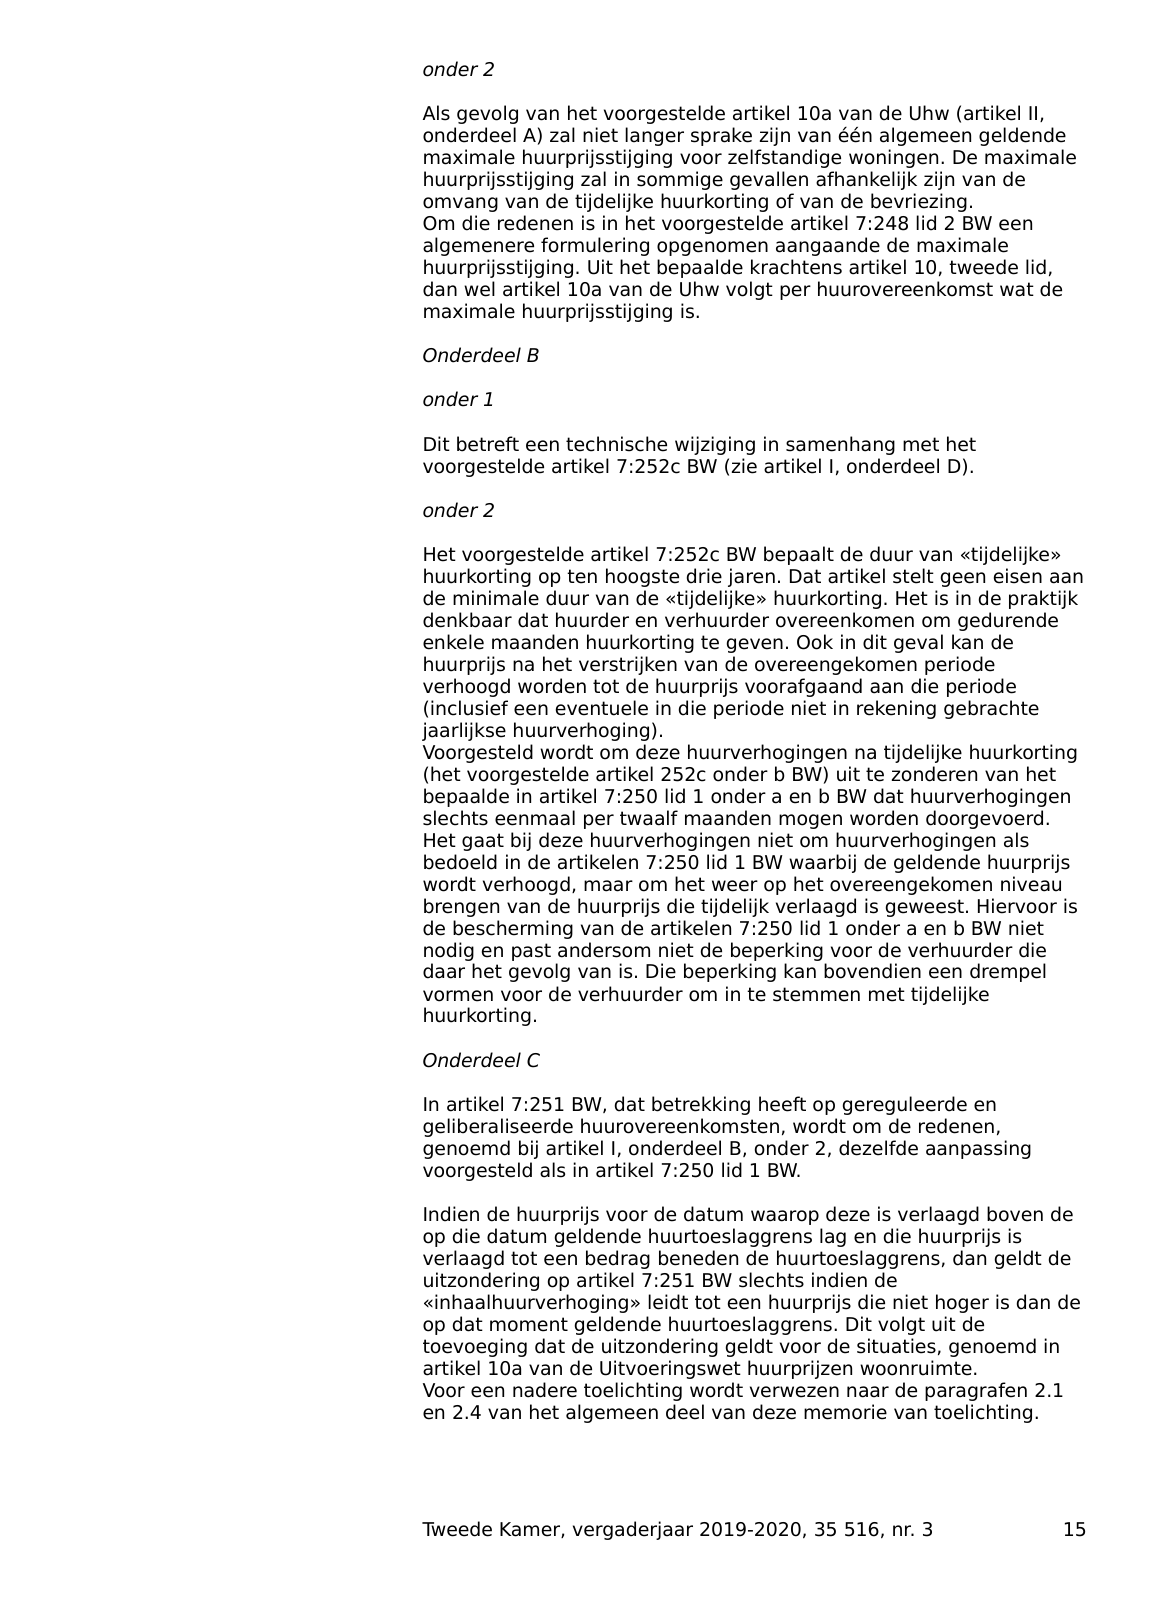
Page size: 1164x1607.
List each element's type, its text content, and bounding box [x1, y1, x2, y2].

text Het voorgestelde artikel 7:252c BW bepaalt de duur van «tijdelijke» huurkorting op ten hoogste drie jaren. Dat artikel stelt geen eisen aan de minimale duur van de «tijdelijke» huurkorting. Het is in de praktijk denkbaar dat huurder en verhuurder overeenkomen om gedurende enkele maanden huurkorting te geven. Ook in dit geval kan de huurprijs na het verstrijken van de overeengekomen periode verhoogd worden tot de huurprijs voorafgaand aan die periode (inclusief een eventuele in die periode niet in rekening gebrachte jaarlijkse huurverhoging). [422, 544, 1087, 742]
subtitle onder 2 [422, 500, 1087, 522]
text Dit betreft een technische wijziging in samenhang met het voorgestelde artikel 7:252c BW (zie artikel I, onderdeel D). [422, 433, 1087, 477]
subtitle Onderdeel B [422, 345, 1087, 367]
subtitle Onderdeel C [422, 1049, 1087, 1072]
subtitle onder 2 [422, 59, 1087, 81]
subtitle onder 1 [422, 389, 1087, 411]
text Voorgesteld wordt om deze huurverhogingen na tijdelijke huurkorting (het voorgestelde artikel 252c onder b BW) uit te zonderen van het bepaalde in artikel 7:250 lid 1 onder a en b BW dat huurverhogingen slechts eenmaal per twaalf maanden mogen worden doorgevoerd. Het gaat bij deze huurverhogingen niet om huurverhogingen als bedoeld in de artikelen 7:250 lid 1 BW waarbij de geldende huurprijs wordt verhoogd, maar om het weer op het overeengekomen niveau brengen van de huurprijs die tijdelijk verlaagd is geweest. Hiervoor is de bescherming van de artikelen 7:250 lid 1 onder a en b BW niet nodig en past andersom niet de beperking voor de verhuurder die daar het gevolg van is. Die beperking kan bovendien een drempel vormen voor de verhuurder om in te stemmen met tijdelijke huurkorting. [422, 742, 1087, 1027]
text Voor een nadere toelichting wordt verwezen naar de paragrafen 2.1 en 2.4 van het algemeen deel van deze memorie van toelichting. [422, 1380, 1087, 1424]
text Indien de huurprijs voor de datum waarop deze is verlaagd boven de op die datum geldende huurtoeslaggrens lag en die huurprijs is verlaagd tot een bedrag beneden de huurtoeslaggrens, dan geldt de uitzondering op artikel 7:251 BW slechts indien de «inhaalhuurverhoging» leidt tot een huurprijs die niet hoger is dan de op dat moment geldende huurtoeslaggrens. Dit volgt uit de toevoeging dat de uitzondering geldt voor de situaties, genoemd in artikel 10a van de Uitvoeringswet huurprijzen woonruimte. [422, 1204, 1087, 1380]
text Als gevolg van het voorgestelde artikel 10a van de Uhw (artikel II, onderdeel A) zal niet langer sprake zijn van één algemeen geldende maximale huurprijsstijging voor zelfstandige woningen. De maximale huurprijsstijging zal in sommige gevallen afhankelijk zijn van de omvang van de tijdelijke huurkorting of van de bevriezing. [422, 103, 1087, 213]
text Om die redenen is in het voorgestelde artikel 7:248 lid 2 BW een algemenere formulering opgenomen aangaande de maximale huurprijsstijging. Uit het bepaalde krachtens artikel 10, tweede lid, dan wel artikel 10a van de Uhw volgt per huurovereenkomst wat de maximale huurprijsstijging is. [422, 213, 1087, 323]
text In artikel 7:251 BW, dat betrekking heeft op gereguleerde en geliberaliseerde huurovereenkomsten, wordt om de redenen, genoemd bij artikel I, onderdeel B, onder 2, dezelfde aanpassing voorgesteld als in artikel 7:250 lid 1 BW. [422, 1094, 1087, 1182]
